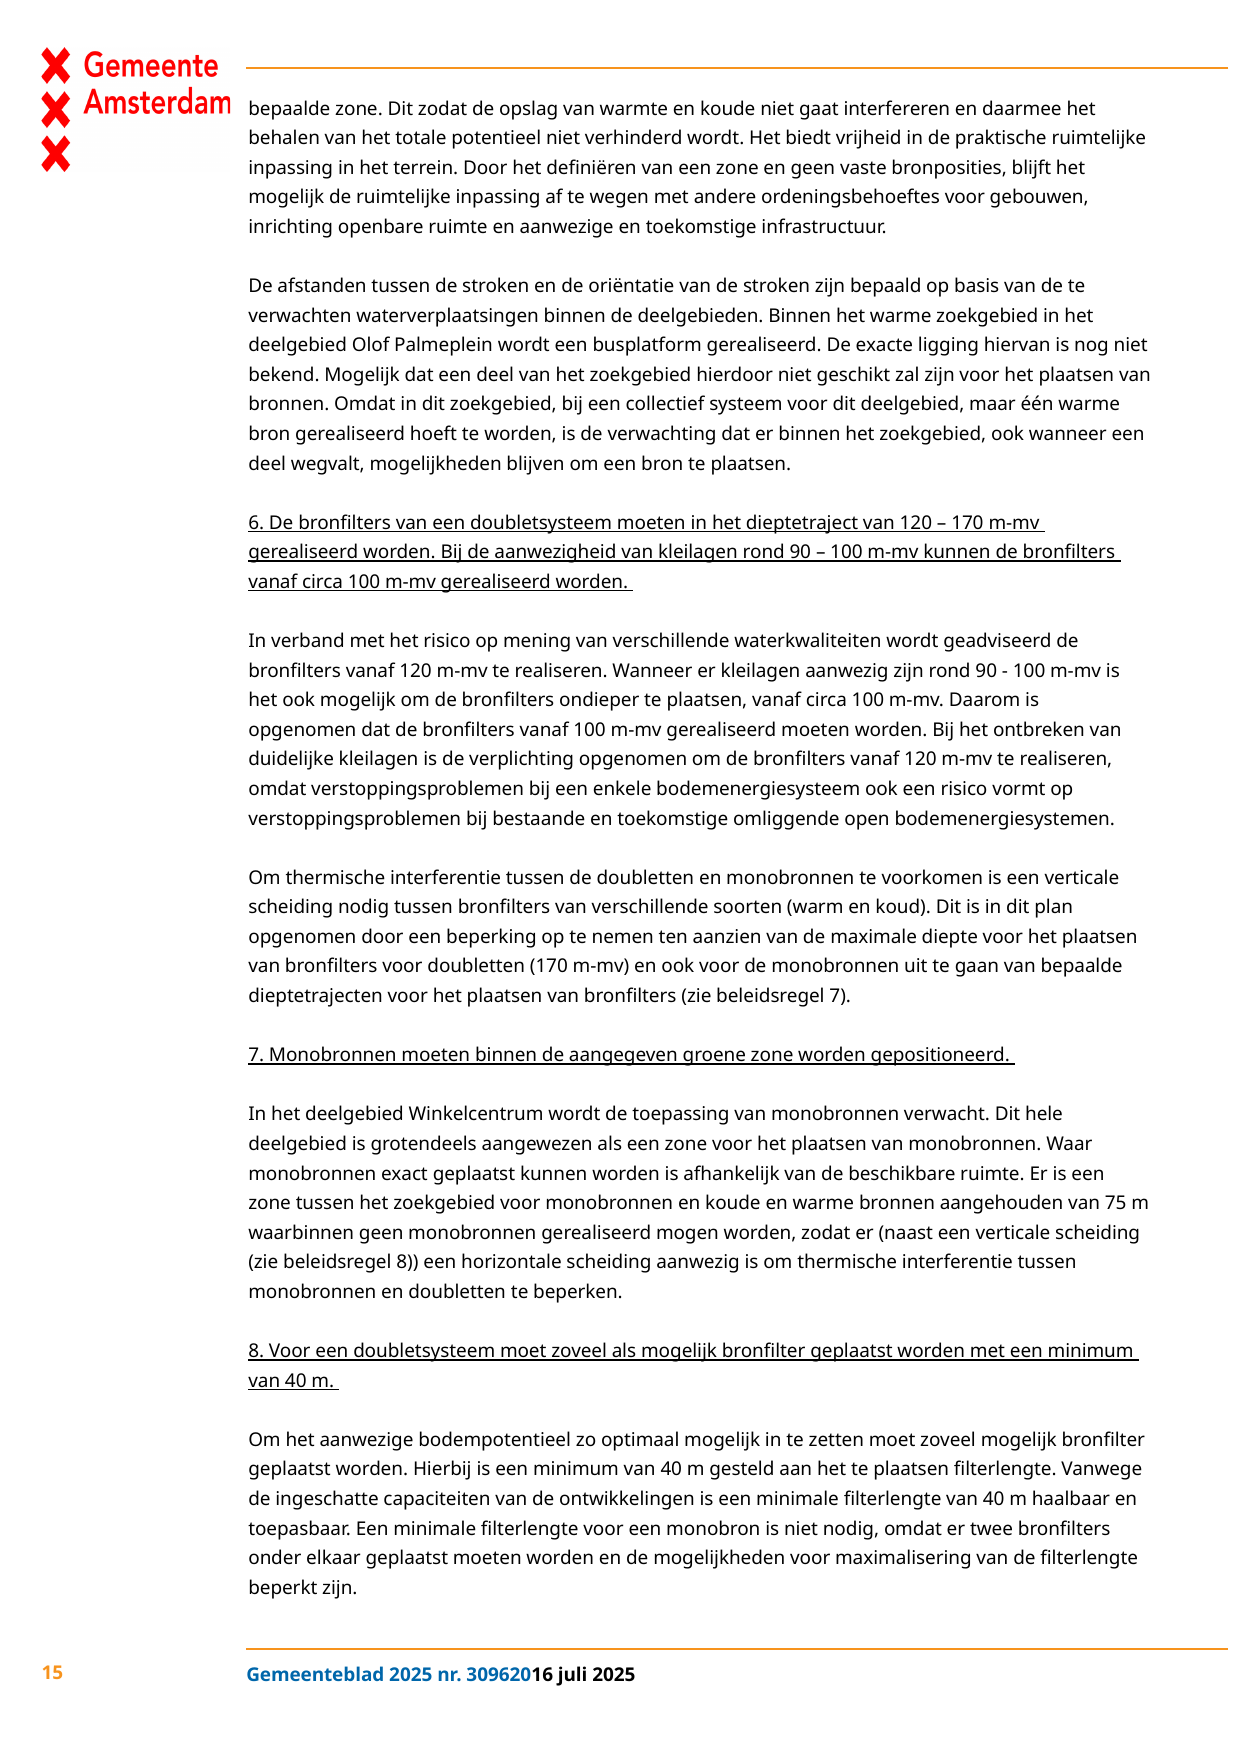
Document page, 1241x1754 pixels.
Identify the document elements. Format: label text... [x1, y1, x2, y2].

text In verband met het risico op mening van verschillende waterkwaliteiten wordt geadviseerd de bronfilters vanaf 120 m-mv te realiseren. Wanneer er kleilagen aanwezig zijn rond 90 - 100 m-mv is het ook mogelijk om de bronfilters ondieper te plaatsen, vanaf circa 100 m-mv. Daarom is opgenomen dat de bronfilters vanaf 100 m-mv gerealiseerd moeten worden. Bij het ontbreken van duidelijke kleilagen is de verplichting opgenomen om de bronfilters vanaf 120 m-mv te realiseren, omdat verstoppingsproblemen bij een enkele bodemenergiesysteem ook een risico vormt op verstoppingsproblemen bij bestaande en toekomstige omliggende open bodemenergiesystemen. [248, 627, 1152, 831]
text 6. De bronfilters van een doubletsysteem moeten in het dieptetraject van 120 – 170 m-mv gerealiseerd worden. Bij de aanwezigheid van kleilagen rond 90 – 100 m-mv kunnen de bronfilters vanaf circa 100 m-mv gerealiseerd worden. [248, 509, 1152, 594]
text 8. Voor een doubletsysteem moet zoveel als mogelijk bronfilter geplaatst worden met een minimum van 40 m. [248, 1337, 1152, 1393]
text Om thermische interferentie tussen de doubletten en monobronnen te voorkomen is een verticale scheiding nodig tussen bronfilters van verschillende soorten (warm en koud). Dit is in dit plan opgenomen door een beperking op te nemen ten aanzien van de maximale diepte voor het plaatsen van bronfilters voor doubletten (170 m-mv) en ook voor de monobronnen uit te gaan van bepaalde dieptetrajecten voor het plaatsen van bronfilters (zie beleidsregel 7). [248, 864, 1152, 1008]
text Om het aanwezige bodempotentieel zo optimaal mogelijk in te zetten moet zoveel mogelijk bronfilter geplaatst worden. Hierbij is een minimum van 40 m gesteld aan het te plaatsen filterlengte. Vanwege de ingeschatte capaciteiten van de ontwikkelingen is een minimale filterlengte van 40 m haalbaar en toepasbaar. Een minimale filterlengte voor een monobron is niet nodig, omdat er twee bronfilters onder elkaar geplaatst moeten worden en de mogelijkheden voor maximalisering van de filterlengte beperkt zijn. [248, 1426, 1152, 1600]
text In het deelgebied Winkelcentrum wordt de toepassing van monobronnen verwacht. Dit hele deelgebied is grotendeels aangewezen als een zone voor het plaatsen van monobronnen. Waar monobronnen exact geplaatst kunnen worden is afhankelijk van de beschikbare ruimte. Er is een zone tussen het zoekgebied voor monobronnen en koude en warme bronnen aangehouden van 75 m waarbinnen geen monobronnen gerealiseerd mogen worden, zodat er (naast een verticale scheiding (zie beleidsregel 8)) een horizontale scheiding aanwezig is om thermische interferentie tussen monobronnen en doubletten te beperken. [248, 1101, 1152, 1304]
text bepaalde zone. Dit zodat de opslag van warmte en koude niet gaat interfereren en daarmee het behalen van het totale potentieel niet verhinderd wordt. Het biedt vrijheid in de praktische ruimtelijke inpassing in het terrein. Door het definiëren van een zone en geen vaste bronposities, blijft het mogelijk de ruimtelijke inpassing af te wegen met andere ordeningsbehoeftes voor gebouwen, inrichting openbare ruimte en aanwezige en toekomstige infrastructuur. [248, 95, 1152, 239]
text De afstanden tussen de stroken en de oriëntatie van de stroken zijn bepaald op basis van de te verwachten waterverplaatsingen binnen de deelgebieden. Binnen het warme zoekgebied in het deelgebied Olof Palmeplein wordt een busplatform gerealiseerd. De exacte ligging hiervan is nog niet bekend. Mogelijk dat een deel van het zoekgebied hierdoor niet geschikt zal zijn voor het plaatsen van bronnen. Omdat in dit zoekgebied, bij een collectief systeem voor dit deelgebied, maar één warme bron gerealiseerd hoeft te worden, is de verwachting dat er binnen het zoekgebied, ook wanneer een deel wegvalt, mogelijkheden blijven om een bron te plaatsen. [248, 272, 1152, 476]
text 7. Monobronnen moeten binnen de aangegeven groene zone worden gepositioneerd. [248, 1041, 1152, 1067]
picture [41, 47, 231, 172]
